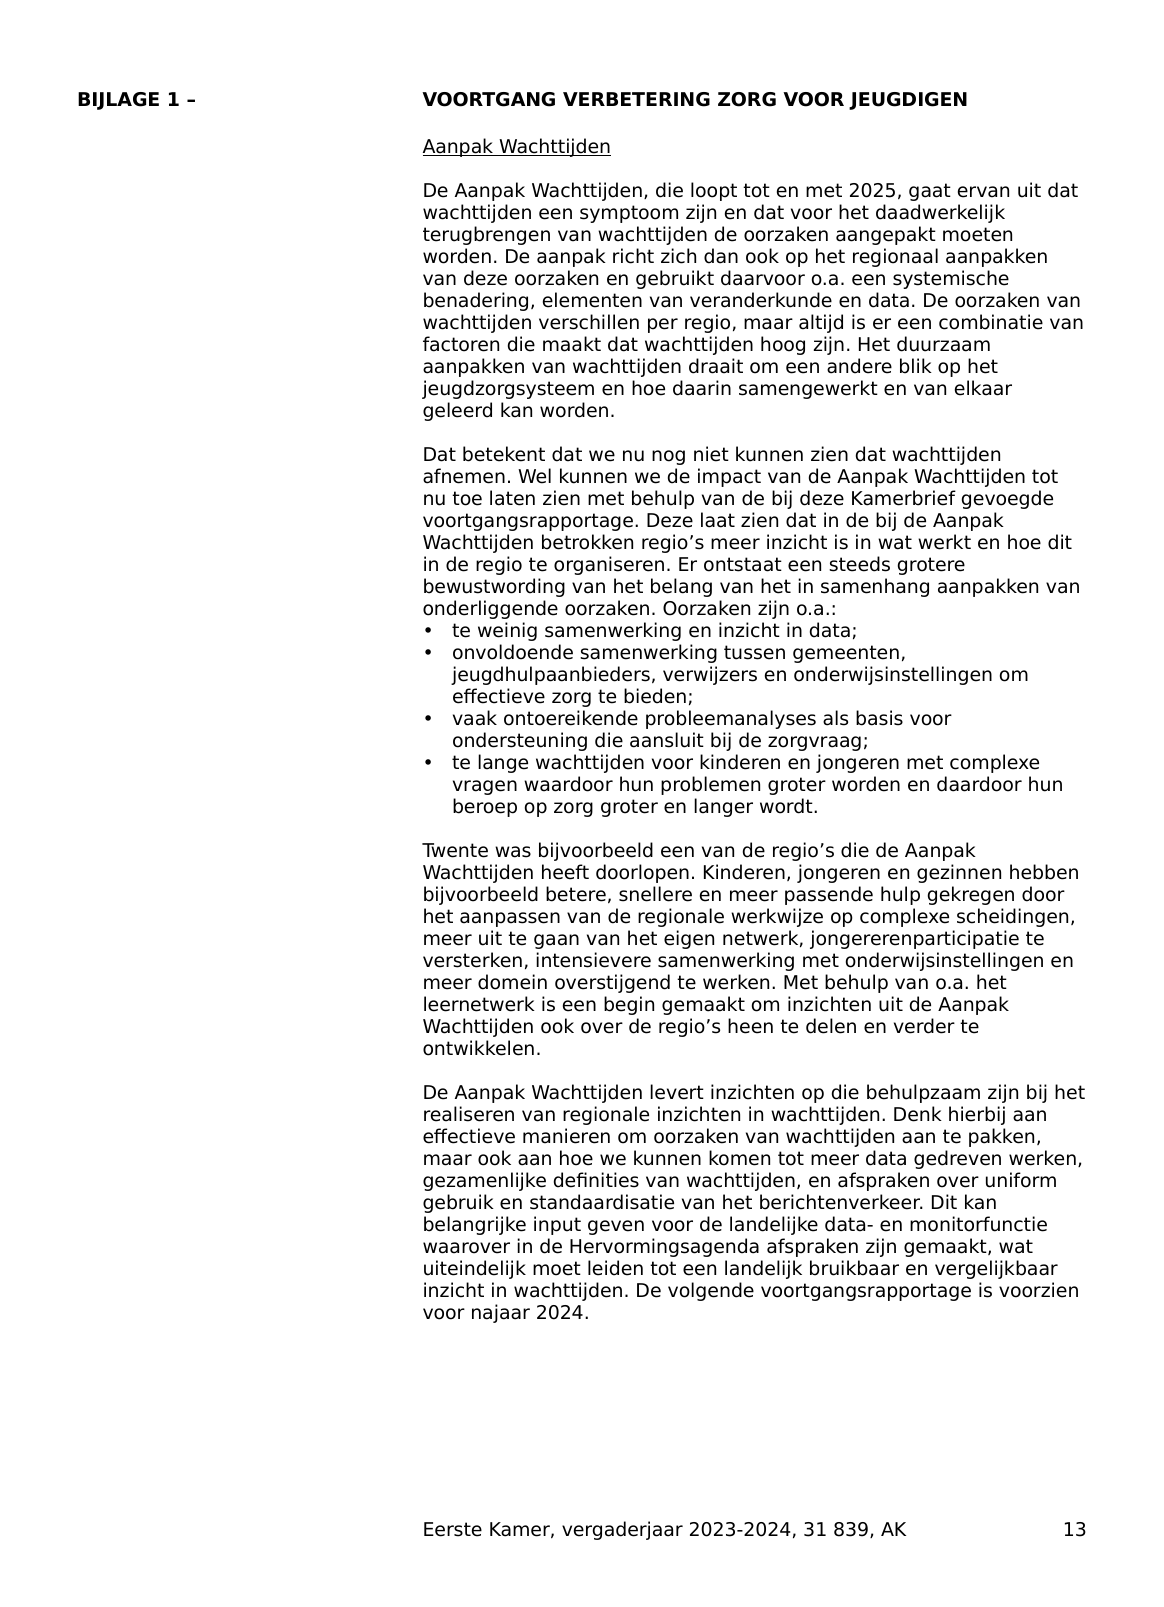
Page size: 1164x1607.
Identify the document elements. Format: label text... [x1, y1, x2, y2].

text De Aanpak Wachttijden, die loopt tot en met 2025, gaat ervan uit dat wachttijden een symptoom zijn en dat voor het daadwerkelijk terugbrengen van wachttijden de oorzaken aangepakt moeten worden. De aanpak richt zich dan ook op het regionaal aanpakken van deze oorzaken en gebruikt daarvoor o.a. een systemische benadering, elementen van veranderkunde en data. De oorzaken van wachttijden verschillen per regio, maar altijd is er een combinatie van factoren die maakt dat wachttijden hoog zijn. Het duurzaam aanpakken van wachttijden draait om een andere blik op het jeugdzorgsysteem en hoe daarin samengewerkt en van elkaar geleerd kan worden. [422, 180, 1087, 422]
text • te lange wachttijden voor kinderen en jongeren met complexe vragen waardoor hun problemen groter worden en daardoor hun beroep op zorg groter en langer wordt. [422, 752, 1087, 818]
text • te weinig samenwerking en inzicht in data; [422, 620, 1087, 642]
text Dat betekent dat we nu nog niet kunnen zien dat wachttijden afnemen. Wel kunnen we de impact van de Aanpak Wachttijden tot nu toe laten zien met behulp van de bij deze Kamerbrief gevoegde voortgangsrapportage. Deze laat zien dat in de bij de Aanpak Wachttijden betrokken regio’s meer inzicht is in wat werkt en hoe dit in de regio te organiseren. Er ontstaat een steeds grotere bewustwording van het belang van het in samenhang aanpakken van onderliggende oorzaken. Oorzaken zijn o.a.: [422, 444, 1087, 620]
subtitle BIJLAGE 1 – VOORTGANG VERBETERING ZORG VOOR JEUGDIGEN [77, 89, 1087, 111]
text • vaak ontoereikende probleemanalyses als basis voor ondersteuning die aansluit bij de zorgvraag; [422, 708, 1087, 752]
text Twente was bijvoorbeeld een van de regio’s die de Aanpak Wachttijden heeft doorlopen. Kinderen, jongeren en gezinnen hebben bijvoorbeeld betere, snellere en meer passende hulp gekregen door het aanpassen van de regionale werkwijze op complexe scheidingen, meer uit te gaan van het eigen netwerk, jongererenparticipatie te versterken, intensievere samenwerking met onderwijsinstellingen en meer domein overstijgend te werken. Met behulp van o.a. het leernetwerk is een begin gemaakt om inzichten uit de Aanpak Wachttijden ook over de regio’s heen te delen en verder te ontwikkelen. [422, 840, 1087, 1060]
text • onvoldoende samenwerking tussen gemeenten, jeugdhulpaanbieders, verwijzers en onderwijsinstellingen om effectieve zorg te bieden; [422, 642, 1087, 708]
subtitle Aanpak Wachttijden [422, 136, 1087, 158]
text De Aanpak Wachttijden levert inzichten op die behulpzaam zijn bij het realiseren van regionale inzichten in wachttijden. Denk hierbij aan effectieve manieren om oorzaken van wachttijden aan te pakken, maar ook aan hoe we kunnen komen tot meer data gedreven werken, gezamenlijke definities van wachttijden, en afspraken over uniform gebruik en standaardisatie van het berichtenverkeer. Dit kan belangrijke input geven voor de landelijke data- en monitorfunctie waarover in de Hervormingsagenda afspraken zijn gemaakt, wat uiteindelijk moet leiden tot een landelijk bruikbaar en vergelijkbaar inzicht in wachttijden. De volgende voortgangsrapportage is voorzien voor najaar 2024. [422, 1082, 1087, 1324]
